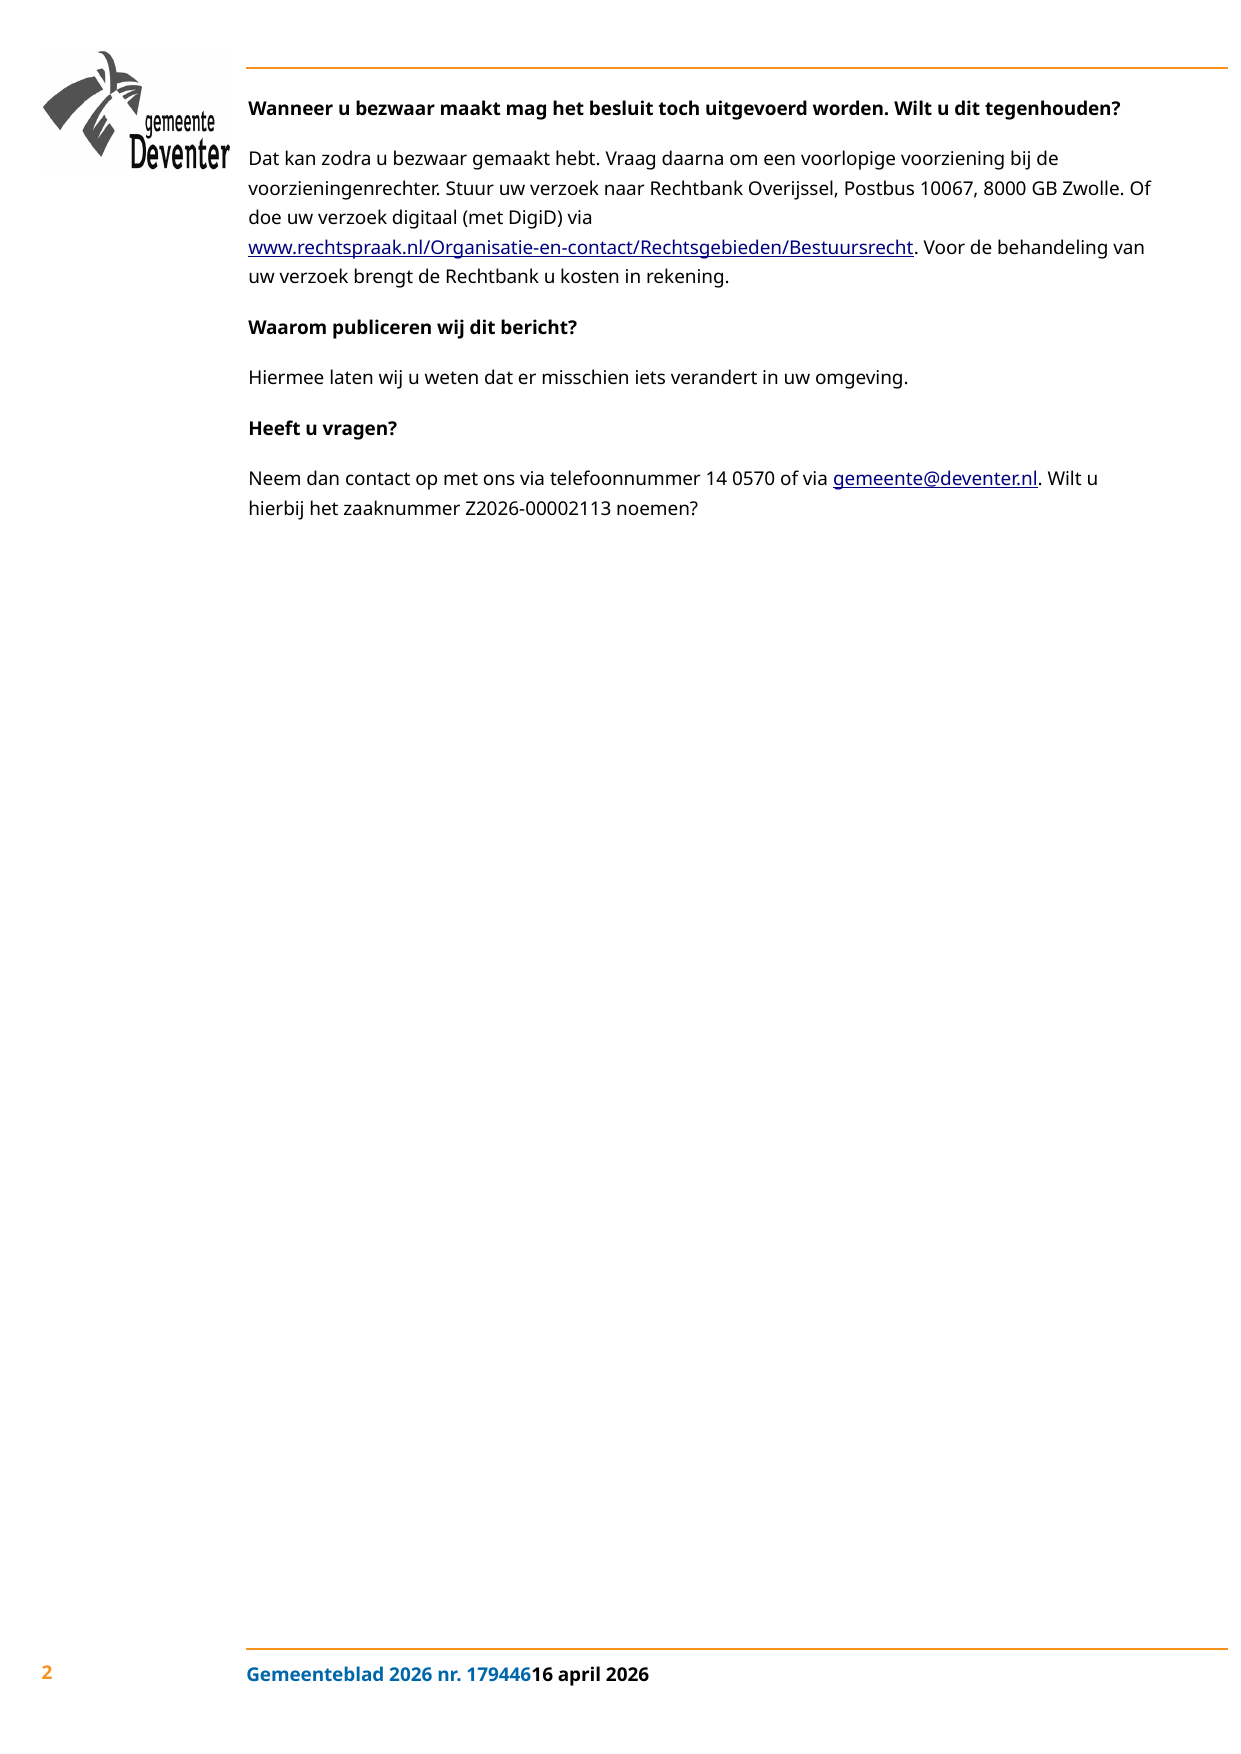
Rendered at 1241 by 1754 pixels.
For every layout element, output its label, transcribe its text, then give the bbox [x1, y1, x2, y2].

text Hiermee laten wij u weten dat er misschien iets verandert in uw omgeving. [248, 364, 1152, 390]
text Neem dan contact op met ons via telefoonnummer 14 0570 of via gemeente@deventer.nl. Wilt u hierbij het zaaknummer Z2026-00002113 noemen? [248, 465, 1152, 521]
text Heeft u vragen? [248, 415, 1152, 441]
text Waarom publiceren wij dit bericht? [248, 314, 1152, 340]
text Dat kan zodra u bezwaar gemaakt hebt. Vraag daarna om een voorlopige voorziening bij de voorzieningenrechter. Stuur uw verzoek naar Rechtbank Overijssel, Postbus 10067, 8000 GB Zwolle. Of doe uw verzoek digitaal (met DigiD) via www.rechtspraak.nl/Organisatie-en-contact/Rechtsgebieden/Bestuursrecht. Voor de behandeling van uw verzoek brengt de Rechtbank u kosten in rekening. [248, 145, 1152, 289]
picture [41, 47, 231, 172]
text Wanneer u bezwaar maakt mag het besluit toch uitgevoerd worden. Wilt u dit tegenhouden? [248, 95, 1152, 121]
